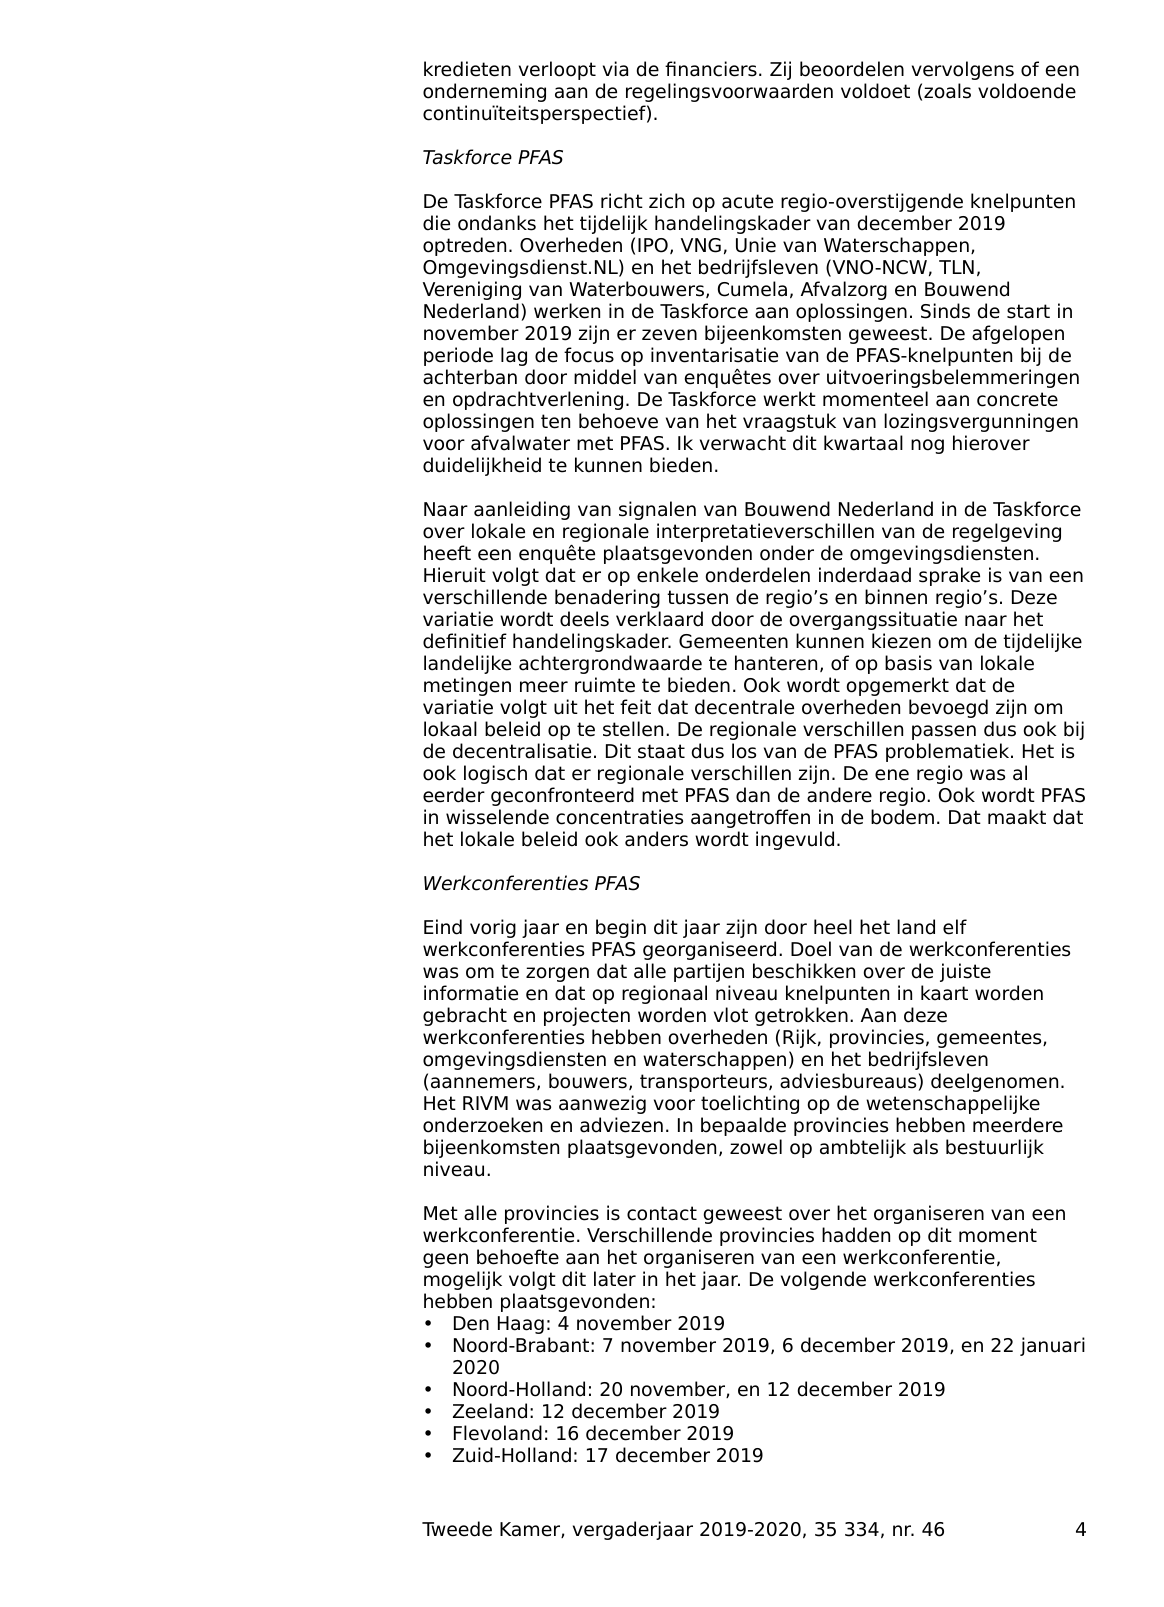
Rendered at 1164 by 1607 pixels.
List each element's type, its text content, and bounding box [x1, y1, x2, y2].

text kredieten verloopt via de financiers. Zij beoordelen vervolgens of een onderneming aan de regelingsvoorwaarden voldoet (zoals voldoende continuïteitsperspectief). [422, 59, 1087, 125]
text Eind vorig jaar en begin dit jaar zijn door heel het land elf werkconferenties PFAS georganiseerd. Doel van de werkconferenties was om te zorgen dat alle partijen beschikken over de juiste informatie en dat op regionaal niveau knelpunten in kaart worden gebracht en projecten worden vlot getrokken. Aan deze werkconferenties hebben overheden (Rijk, provincies, gemeentes, omgevingsdiensten en waterschappen) en het bedrijfsleven (aannemers, bouwers, transporteurs, adviesbureaus) deelgenomen. Het RIVM was aanwezig voor toelichting op de wetenschappelijke onderzoeken en adviezen. In bepaalde provincies hebben meerdere bijeenkomsten plaatsgevonden, zowel op ambtelijk als bestuurlijk niveau. [422, 917, 1087, 1181]
text Met alle provincies is contact geweest over het organiseren van een werkconferentie. Verschillende provincies hadden op dit moment geen behoefte aan het organiseren van een werkconferentie, mogelijk volgt dit later in het jaar. De volgende werkconferenties hebben plaatsgevonden: [422, 1203, 1087, 1313]
text • Noord-Brabant: 7 november 2019, 6 december 2019, en 22 januari 2020 [422, 1335, 1087, 1379]
text • Zuid-Holland: 17 december 2019 [422, 1445, 1087, 1467]
text De Taskforce PFAS richt zich op acute regio-overstijgende knelpunten die ondanks het tijdelijk handelingskader van december 2019 optreden. Overheden (IPO, VNG, Unie van Waterschappen, Omgevingsdienst.NL) en het bedrijfsleven (VNO-NCW, TLN, Vereniging van Waterbouwers, Cumela, Afvalzorg en Bouwend Nederland) werken in de Taskforce aan oplossingen. Sinds de start in november 2019 zijn er zeven bijeenkomsten geweest. De afgelopen periode lag de focus op inventarisatie van de PFAS-knelpunten bij de achterban door middel van enquêtes over uitvoeringsbelemmeringen en opdrachtverlening. De Taskforce werkt momenteel aan concrete oplossingen ten behoeve van het vraagstuk van lozingsvergunningen voor afvalwater met PFAS. Ik verwacht dit kwartaal nog hierover duidelijkheid te kunnen bieden. [422, 191, 1087, 477]
text Naar aanleiding van signalen van Bouwend Nederland in de Taskforce over lokale en regionale interpretatieverschillen van de regelgeving heeft een enquête plaatsgevonden onder de omgevingsdiensten. Hieruit volgt dat er op enkele onderdelen inderdaad sprake is van een verschillende benadering tussen de regio’s en binnen regio’s. Deze variatie wordt deels verklaard door de overgangssituatie naar het definitief handelingskader. Gemeenten kunnen kiezen om de tijdelijke landelijke achtergrondwaarde te hanteren, of op basis van lokale metingen meer ruimte te bieden. Ook wordt opgemerkt dat de variatie volgt uit het feit dat decentrale overheden bevoegd zijn om lokaal beleid op te stellen. De regionale verschillen passen dus ook bij de decentralisatie. Dit staat dus los van de PFAS problematiek. Het is ook logisch dat er regionale verschillen zijn. De ene regio was al eerder geconfronteerd met PFAS dan de andere regio. Ook wordt PFAS in wisselende concentraties aangetroffen in de bodem. Dat maakt dat het lokale beleid ook anders wordt ingevuld. [422, 499, 1087, 851]
text • Noord-Holland: 20 november, en 12 december 2019 [422, 1379, 1087, 1401]
subtitle Werkconferenties PFAS [422, 873, 1087, 895]
text • Den Haag: 4 november 2019 [422, 1313, 1087, 1335]
text • Zeeland: 12 december 2019 [422, 1401, 1087, 1423]
subtitle Taskforce PFAS [422, 147, 1087, 169]
text • Flevoland: 16 december 2019 [422, 1423, 1087, 1445]
